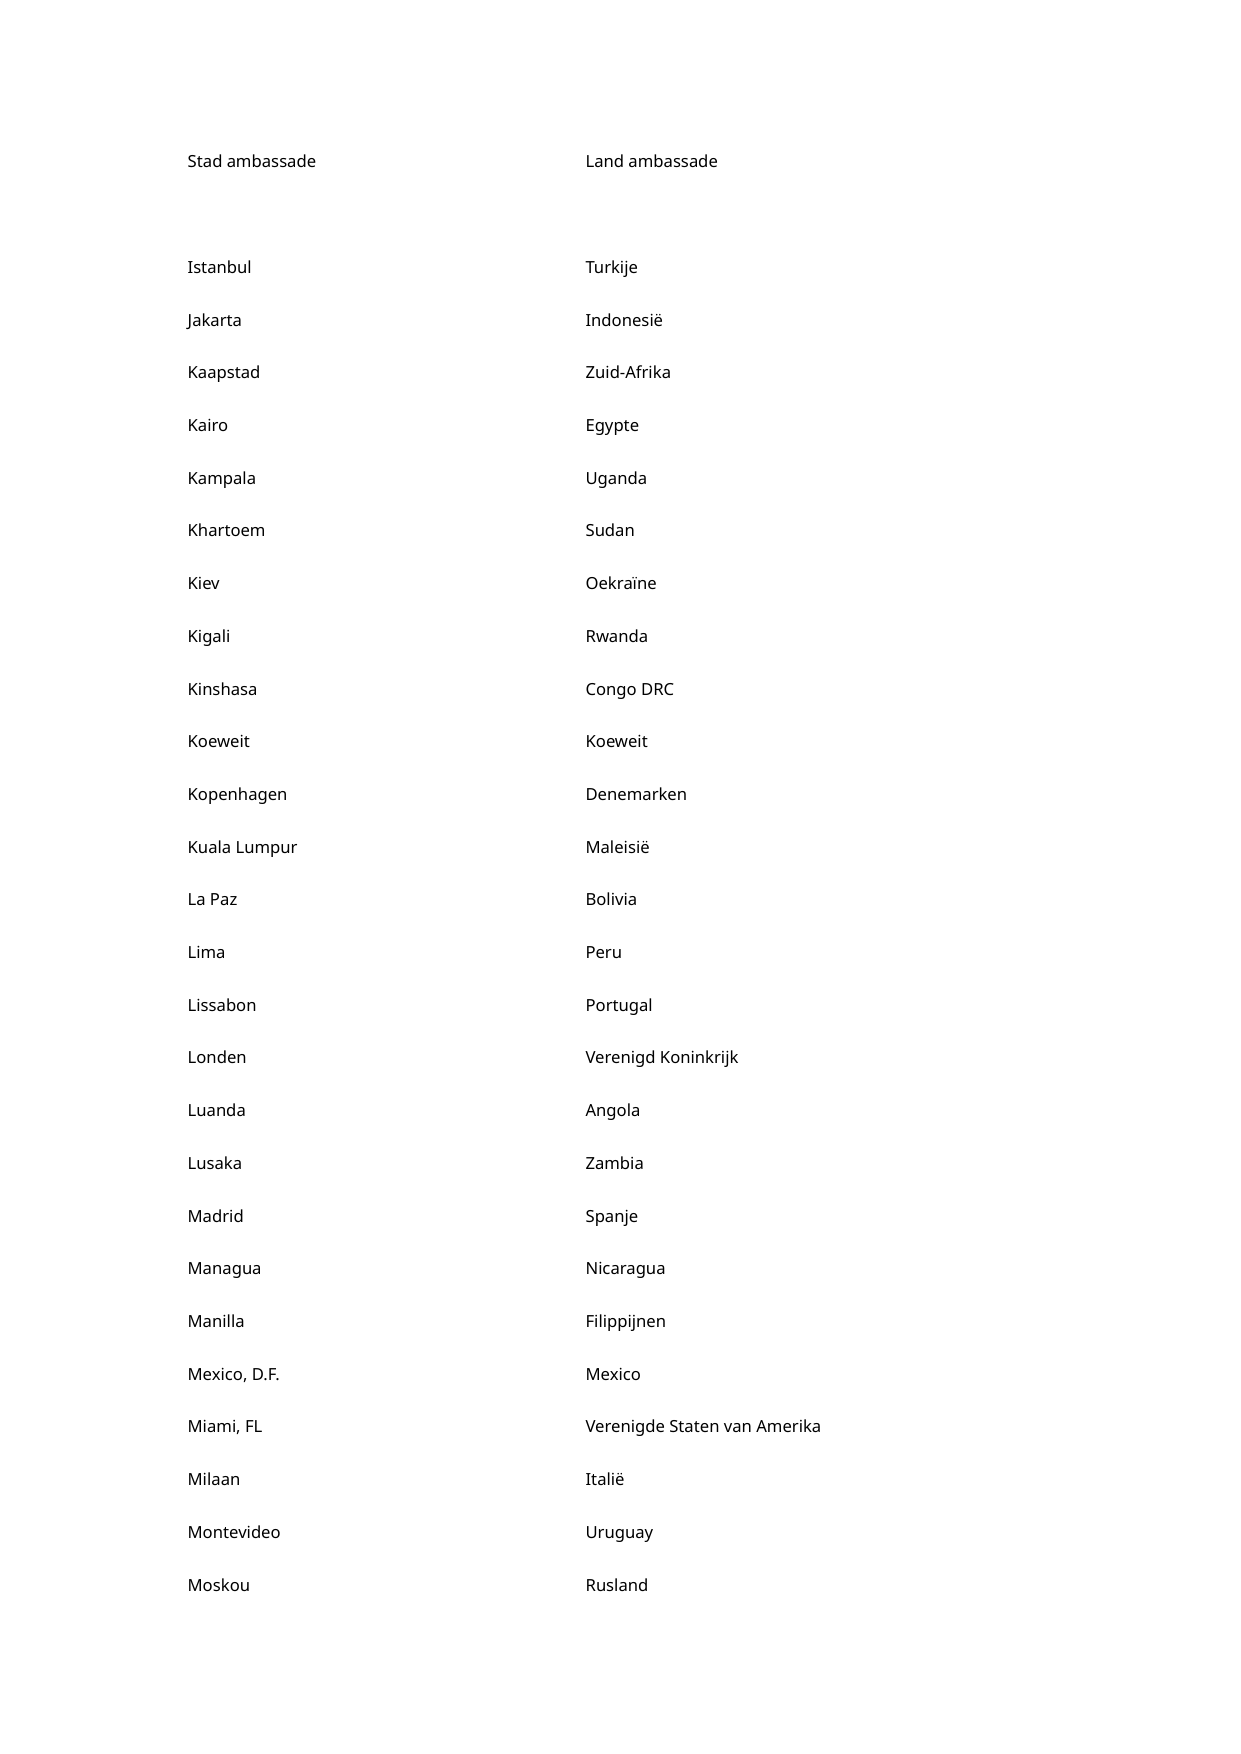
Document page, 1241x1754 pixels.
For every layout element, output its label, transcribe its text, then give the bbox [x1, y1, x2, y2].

table_cell Egypte [585, 414, 1053, 466]
table_cell La Paz [188, 888, 585, 941]
table_cell Madrid [188, 1204, 585, 1257]
table_cell Jakarta [188, 308, 585, 361]
table_cell Londen [188, 1046, 585, 1099]
table_cell Lima [188, 941, 585, 993]
table_cell Portugal [585, 993, 1053, 1046]
table_header Land ambassade [585, 150, 1053, 203]
table_header Stad ambassade [188, 150, 585, 203]
table_cell Kairo [188, 414, 585, 466]
table_cell Maleisië [585, 835, 1053, 888]
table_cell Lusaka [188, 1151, 585, 1204]
table_cell Kinshasa [188, 677, 585, 730]
table_cell Kiev [188, 572, 585, 624]
table_cell Congo DRC [585, 677, 1053, 730]
table_cell Kopenhagen [188, 783, 585, 835]
table_cell Zambia [585, 1151, 1053, 1204]
table_cell Managua [188, 1257, 585, 1309]
table_cell Khartoem [188, 519, 585, 572]
table_cell Kampala [188, 466, 585, 519]
table_cell Sudan [585, 519, 1053, 572]
table_cell Spanje [585, 1204, 1053, 1257]
table_cell [585, 203, 1053, 255]
table_cell Luanda [188, 1099, 585, 1151]
table_cell Kigali [188, 624, 585, 677]
table_cell Mexico [585, 1362, 1053, 1415]
table_cell Manilla [188, 1310, 585, 1362]
table_cell Miami, FL [188, 1415, 585, 1468]
table_cell Oekraïne [585, 572, 1053, 624]
table_cell Rwanda [585, 624, 1053, 677]
table_cell Montevideo [188, 1520, 585, 1573]
table_cell Verenigde Staten van Amerika [585, 1415, 1053, 1468]
table_cell Uganda [585, 466, 1053, 519]
table_cell Angola [585, 1099, 1053, 1151]
table_cell Rusland [585, 1573, 1053, 1596]
table_cell Kuala Lumpur [188, 835, 585, 888]
table_cell Koeweit [188, 730, 585, 782]
table_cell Uruguay [585, 1520, 1053, 1573]
table_cell Bolivia [585, 888, 1053, 941]
table_cell Italië [585, 1468, 1053, 1520]
table_cell Turkije [585, 255, 1053, 308]
table_cell Indonesië [585, 308, 1053, 361]
table_cell Istanbul [188, 255, 585, 308]
table_cell Filippijnen [585, 1310, 1053, 1362]
table_cell Denemarken [585, 783, 1053, 835]
table_cell Milaan [188, 1468, 585, 1520]
table_cell Moskou [188, 1573, 585, 1596]
table_cell Koeweit [585, 730, 1053, 782]
table_cell Peru [585, 941, 1053, 993]
table_cell Verenigd Koninkrijk [585, 1046, 1053, 1099]
table_cell Mexico, D.F. [188, 1362, 585, 1415]
table_cell Nicaragua [585, 1257, 1053, 1309]
table_cell [188, 203, 585, 255]
table_cell Kaapstad [188, 361, 585, 413]
table_cell Zuid-Afrika [585, 361, 1053, 413]
table_cell Lissabon [188, 993, 585, 1046]
